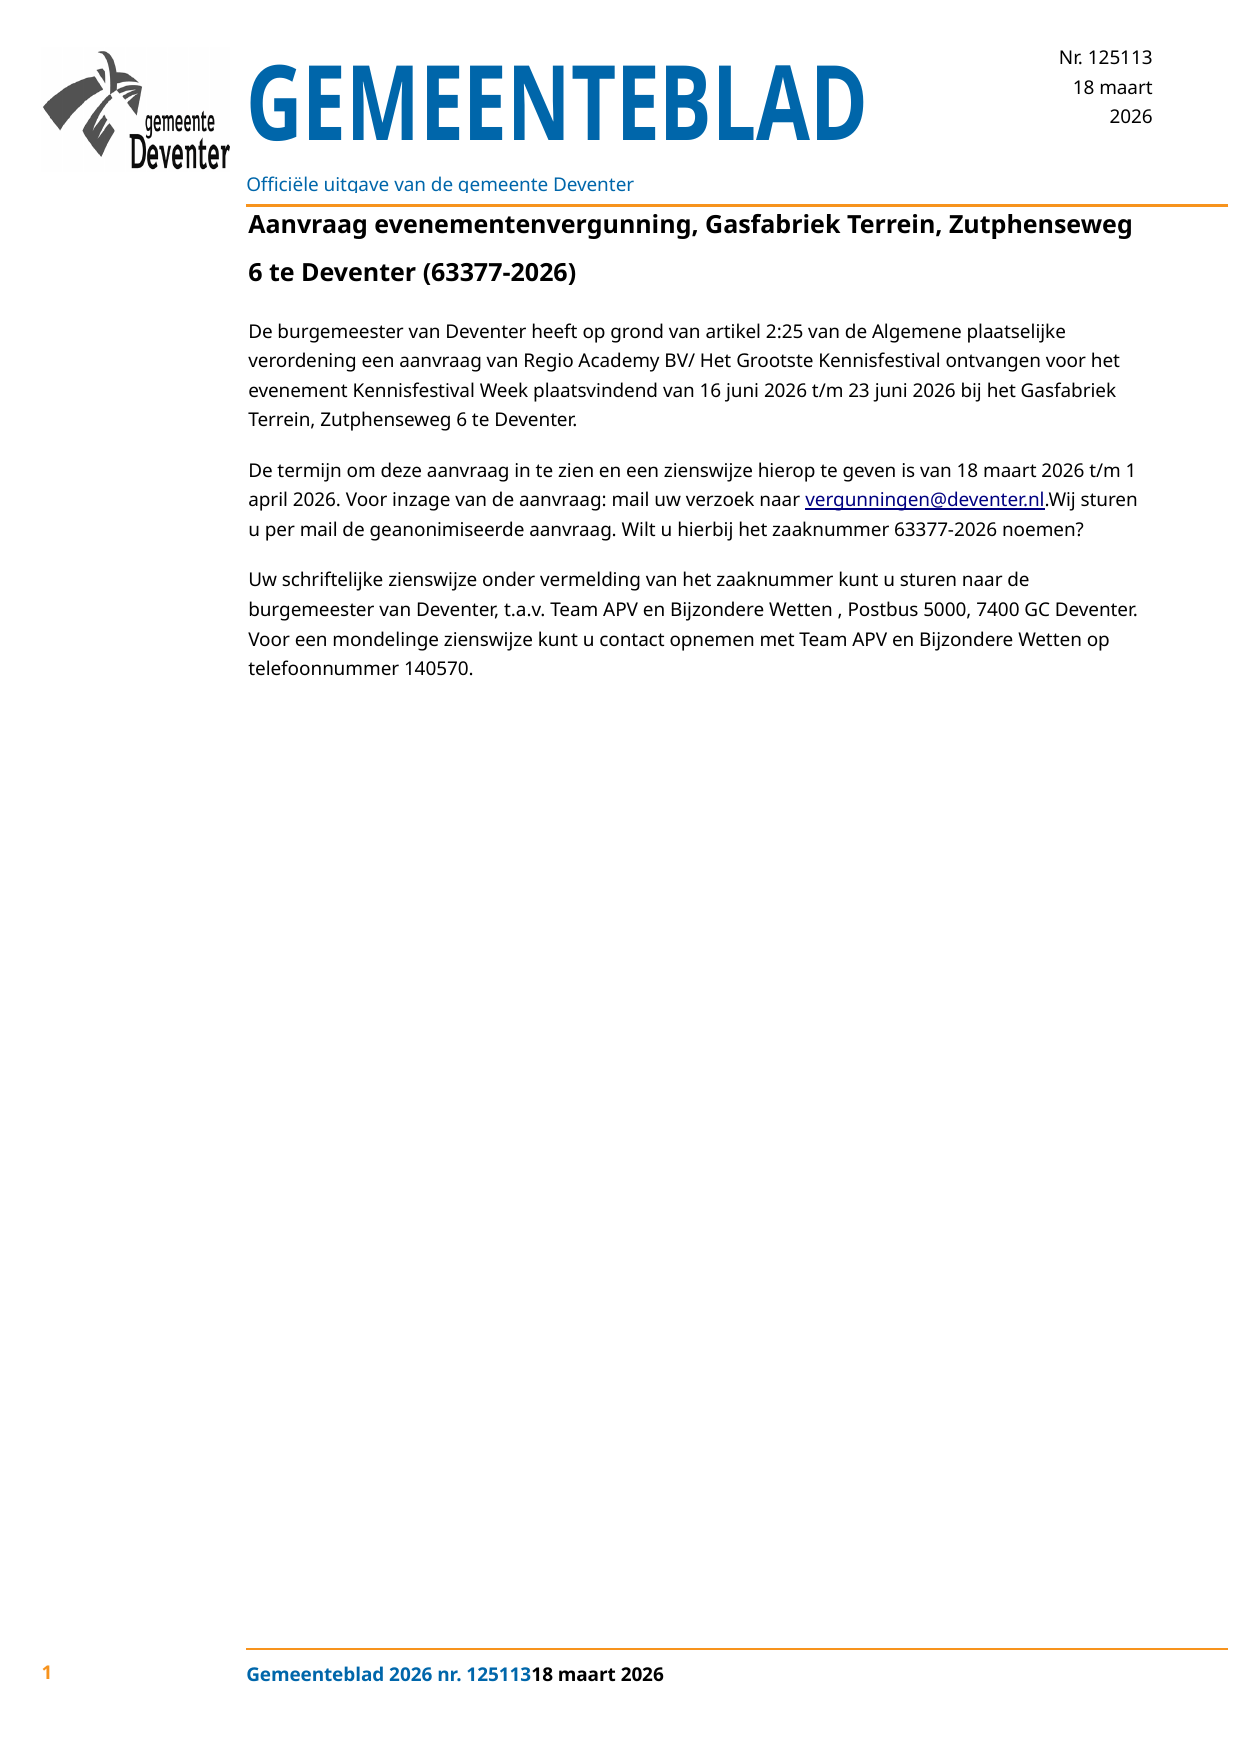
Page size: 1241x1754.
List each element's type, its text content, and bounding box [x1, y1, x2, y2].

text Aanvraag evenementenvergunning, Gasfabriek Terrein, Zutphenseweg 6 te Deventer (63377-2026) [248, 207, 1152, 288]
text Uw schriftelijke zienswijze onder vermelding van het zaaknummer kunt u sturen naar de burgemeester van Deventer, t.a.v. Team APV en Bijzondere Wetten , Postbus 5000, 7400 GC Deventer. Voor een mondelinge zienswijze kunt u contact opnemen met Team APV en Bijzondere Wetten op telefoonnummer 140570. [248, 567, 1152, 681]
picture [41, 47, 231, 172]
text De burgemeester van Deventer heeft op grond van artikel 2:25 van de Algemene plaatselijke verordening een aanvraag van Regio Academy BV/ Het Grootste Kennisfestival ontvangen voor het evenement Kennisfestival Week plaatsvindend van 16 juni 2026 t/m 23 juni 2026 bij het Gasfabriek Terrein, Zutphenseweg 6 te Deventer. [248, 318, 1152, 432]
text De termijn om deze aanvraag in te zien en een zienswijze hierop te geven is van 18 maart 2026 t/m 1 april 2026. Voor inzage van de aanvraag: mail uw verzoek naar vergunningen@deventer.nl.Wij sturen u per mail de geanonimiseerde aanvraag. Wilt u hierbij het zaaknummer 63377-2026 noemen? [248, 457, 1152, 542]
